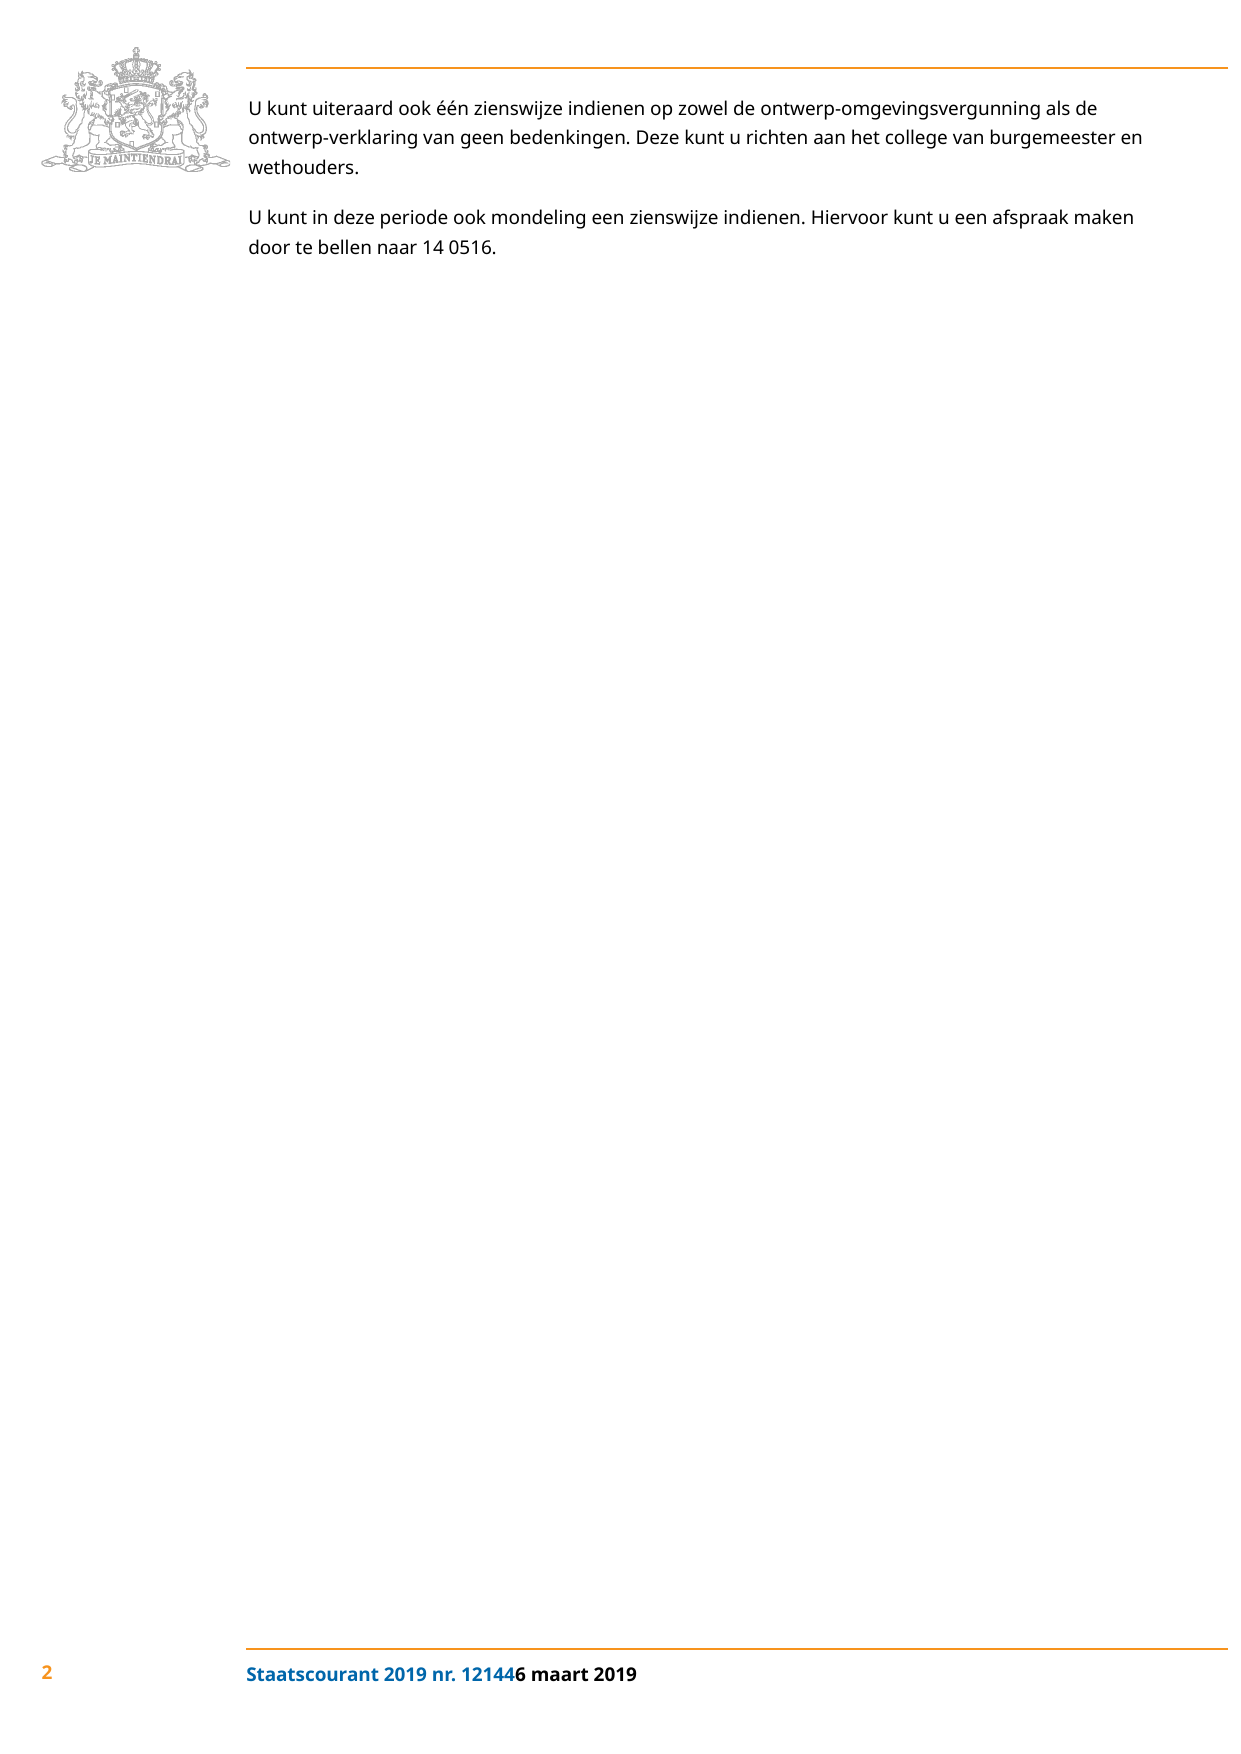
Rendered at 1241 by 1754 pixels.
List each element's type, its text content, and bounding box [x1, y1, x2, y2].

text U kunt uiteraard ook één zienswijze indienen op zowel de ontwerp-omgevingsvergunning als de ontwerp-verklaring van geen bedenkingen. Deze kunt u richten aan het college van burgemeester en wethouders. [248, 95, 1152, 180]
text U kunt in deze periode ook mondeling een zienswijze indienen. Hiervoor kunt u een afspraak maken door te bellen naar 14 0516. [248, 204, 1152, 260]
picture [41, 47, 231, 172]
